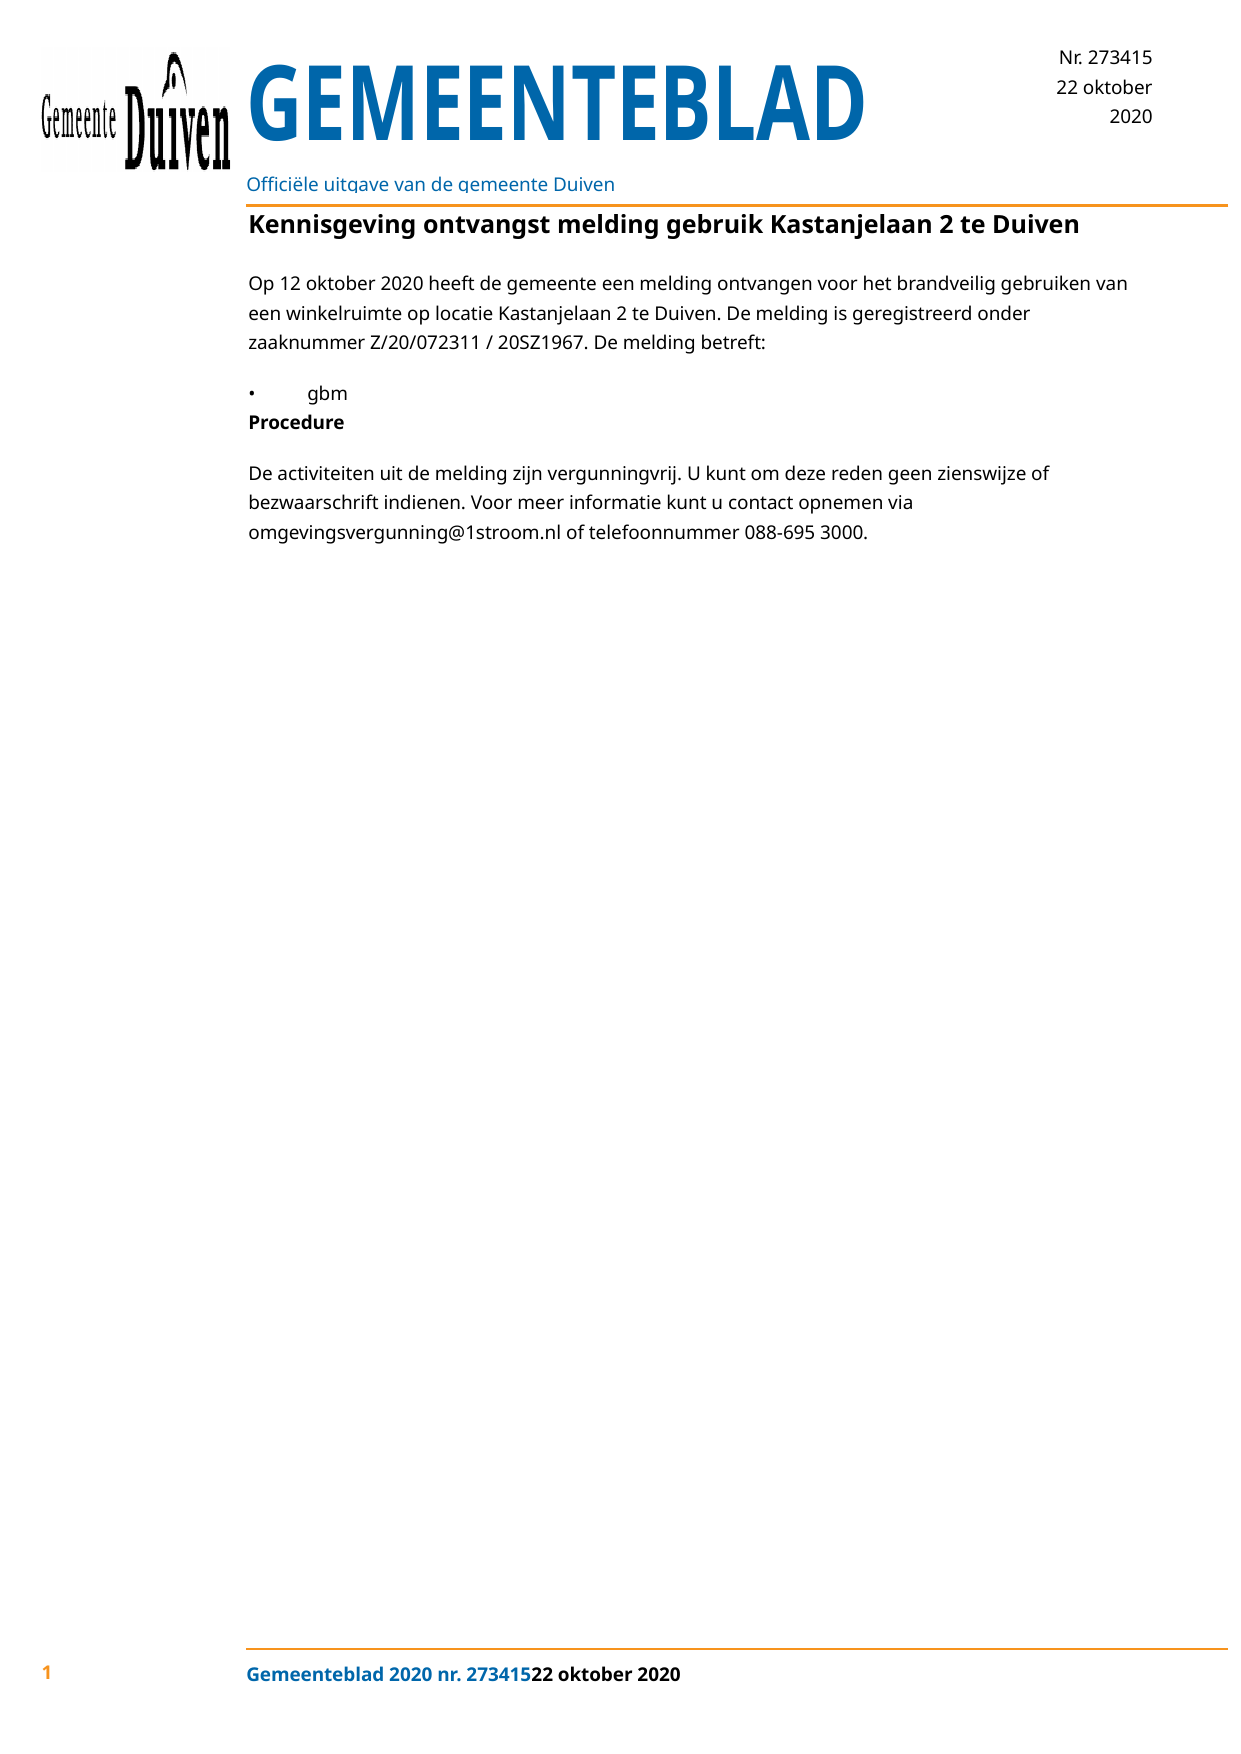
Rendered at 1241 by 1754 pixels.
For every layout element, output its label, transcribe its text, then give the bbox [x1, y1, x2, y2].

picture [41, 47, 231, 172]
text Op 12 oktober 2020 heeft de gemeente een melding ontvangen voor het brandveilig gebruiken van een winkelruimte op locatie Kastanjelaan 2 te Duiven. De melding is geregistreerd onder zaaknummer Z/20/072311 / 20SZ1967. De melding betreft: [248, 270, 1152, 355]
text De activiteiten uit de melding zijn vergunningvrij. U kunt om deze reden geen zienswijze of bezwaarschrift indienen. Voor meer informatie kunt u contact opnemen via omgevingsvergunning@1stroom.nl of telefoonnummer 088-695 3000. [248, 460, 1152, 545]
list gbm [248, 380, 1152, 406]
text Procedure [248, 409, 1152, 435]
text Kennisgeving ontvangst melding gebruik Kastanjelaan 2 te Duiven [248, 207, 1152, 241]
